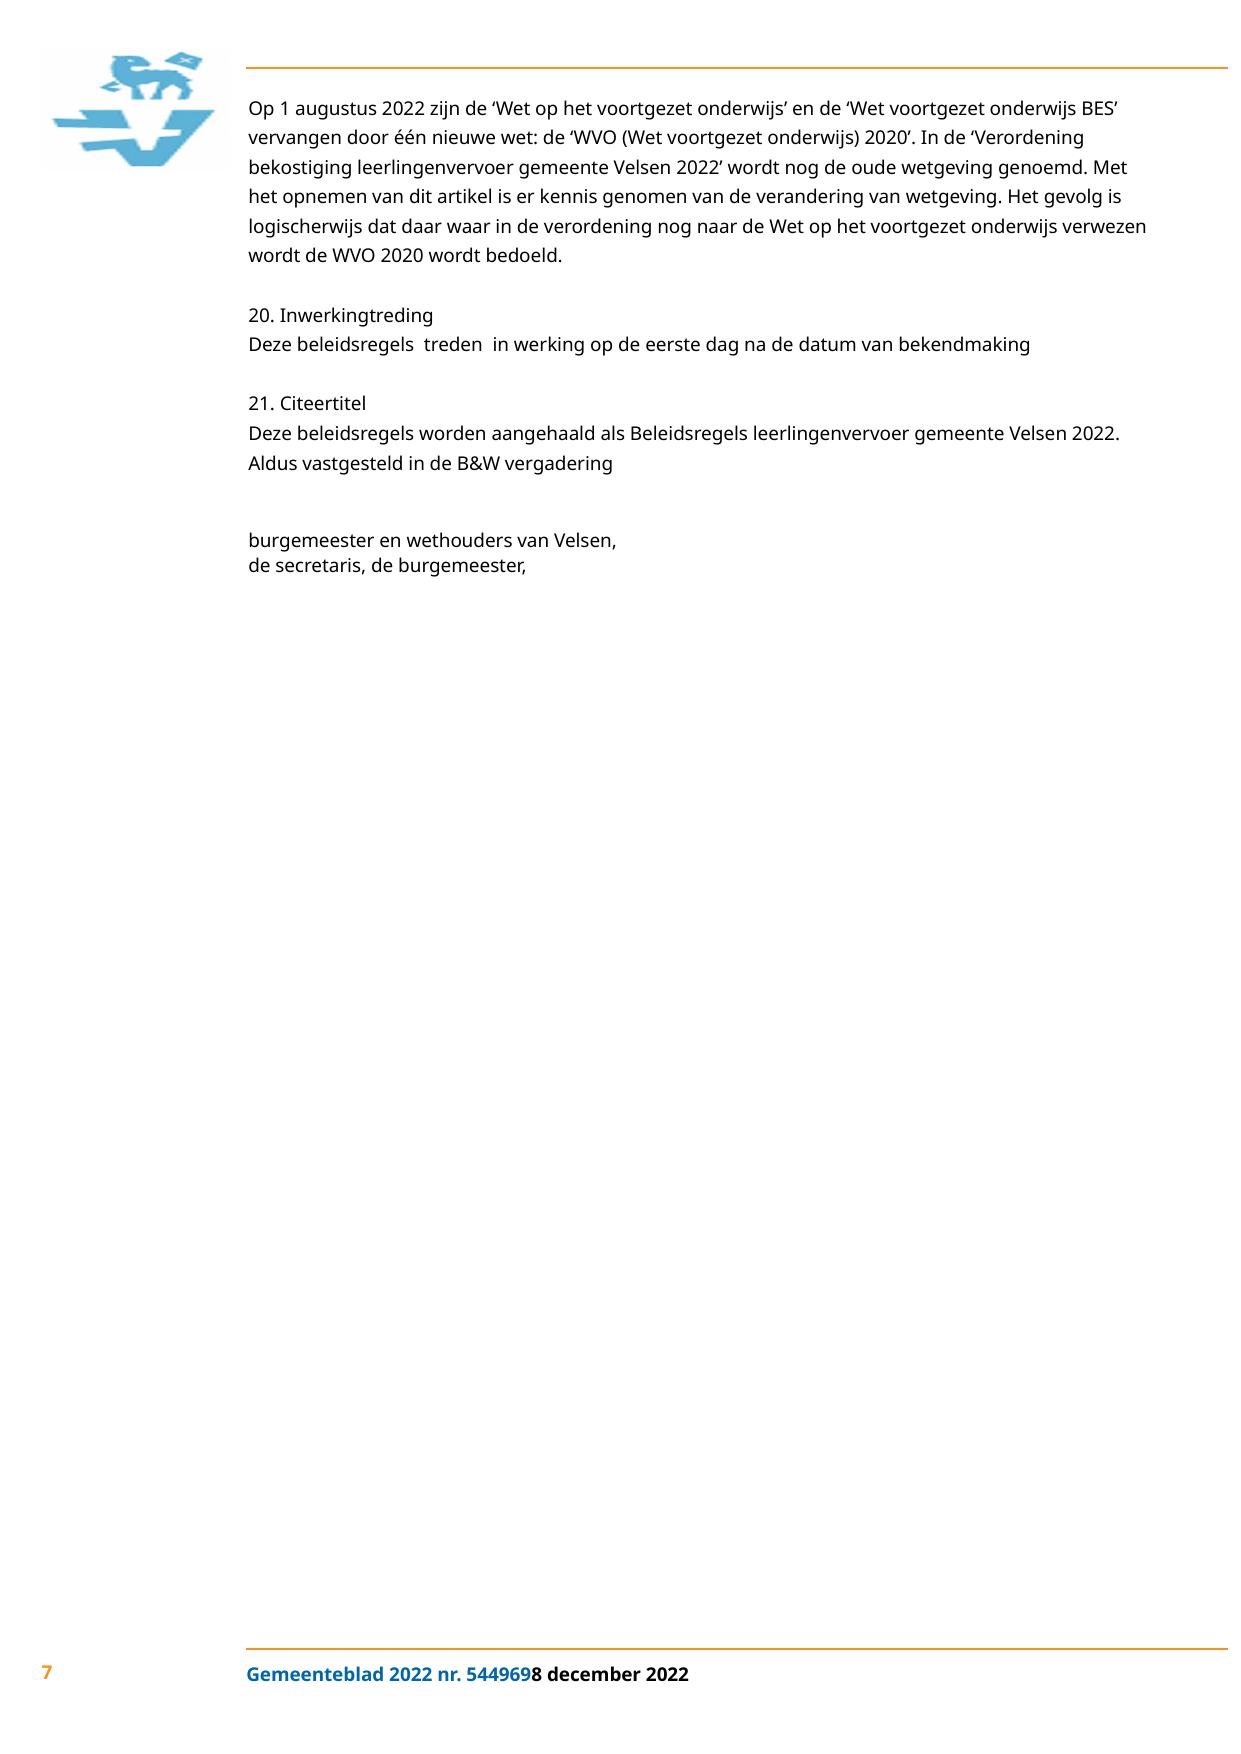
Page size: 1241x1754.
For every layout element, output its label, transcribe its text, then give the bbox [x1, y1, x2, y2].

text de secretaris, de burgemeester, [248, 553, 1152, 578]
text Aldus vastgesteld in de B&W vergadering [248, 450, 1152, 476]
text Op 1 augustus 2022 zijn de ‘Wet op het voortgezet onderwijs’ en de ‘Wet voortgezet onderwijs BES’ vervangen door één nieuwe wet: de ‘WVO (Wet voortgezet onderwijs) 2020’. In de ‘Verordening bekostiging leerlingenvervoer gemeente Velsen 2022’ wordt nog de oude wetgeving genoemd. Met het opnemen van dit artikel is er kennis genomen van de verandering van wetgeving. Het gevolg is logischerwijs dat daar waar in de verordening nog naar de Wet op het voortgezet onderwijs verwezen wordt de WVO 2020 wordt bedoeld. [248, 95, 1152, 268]
text burgemeester en wethouders van Velsen, [248, 527, 1152, 553]
text Deze beleidsregels treden in werking op de eerste dag na de datum van bekendmaking [248, 331, 1152, 357]
text Deze beleidsregels worden aangehaald als Beleidsregels leerlingenvervoer gemeente Velsen 2022. [248, 420, 1152, 446]
picture [41, 47, 231, 172]
text 20. Inwerkingtreding [248, 302, 1152, 328]
text 21. Citeertitel [248, 391, 1152, 416]
